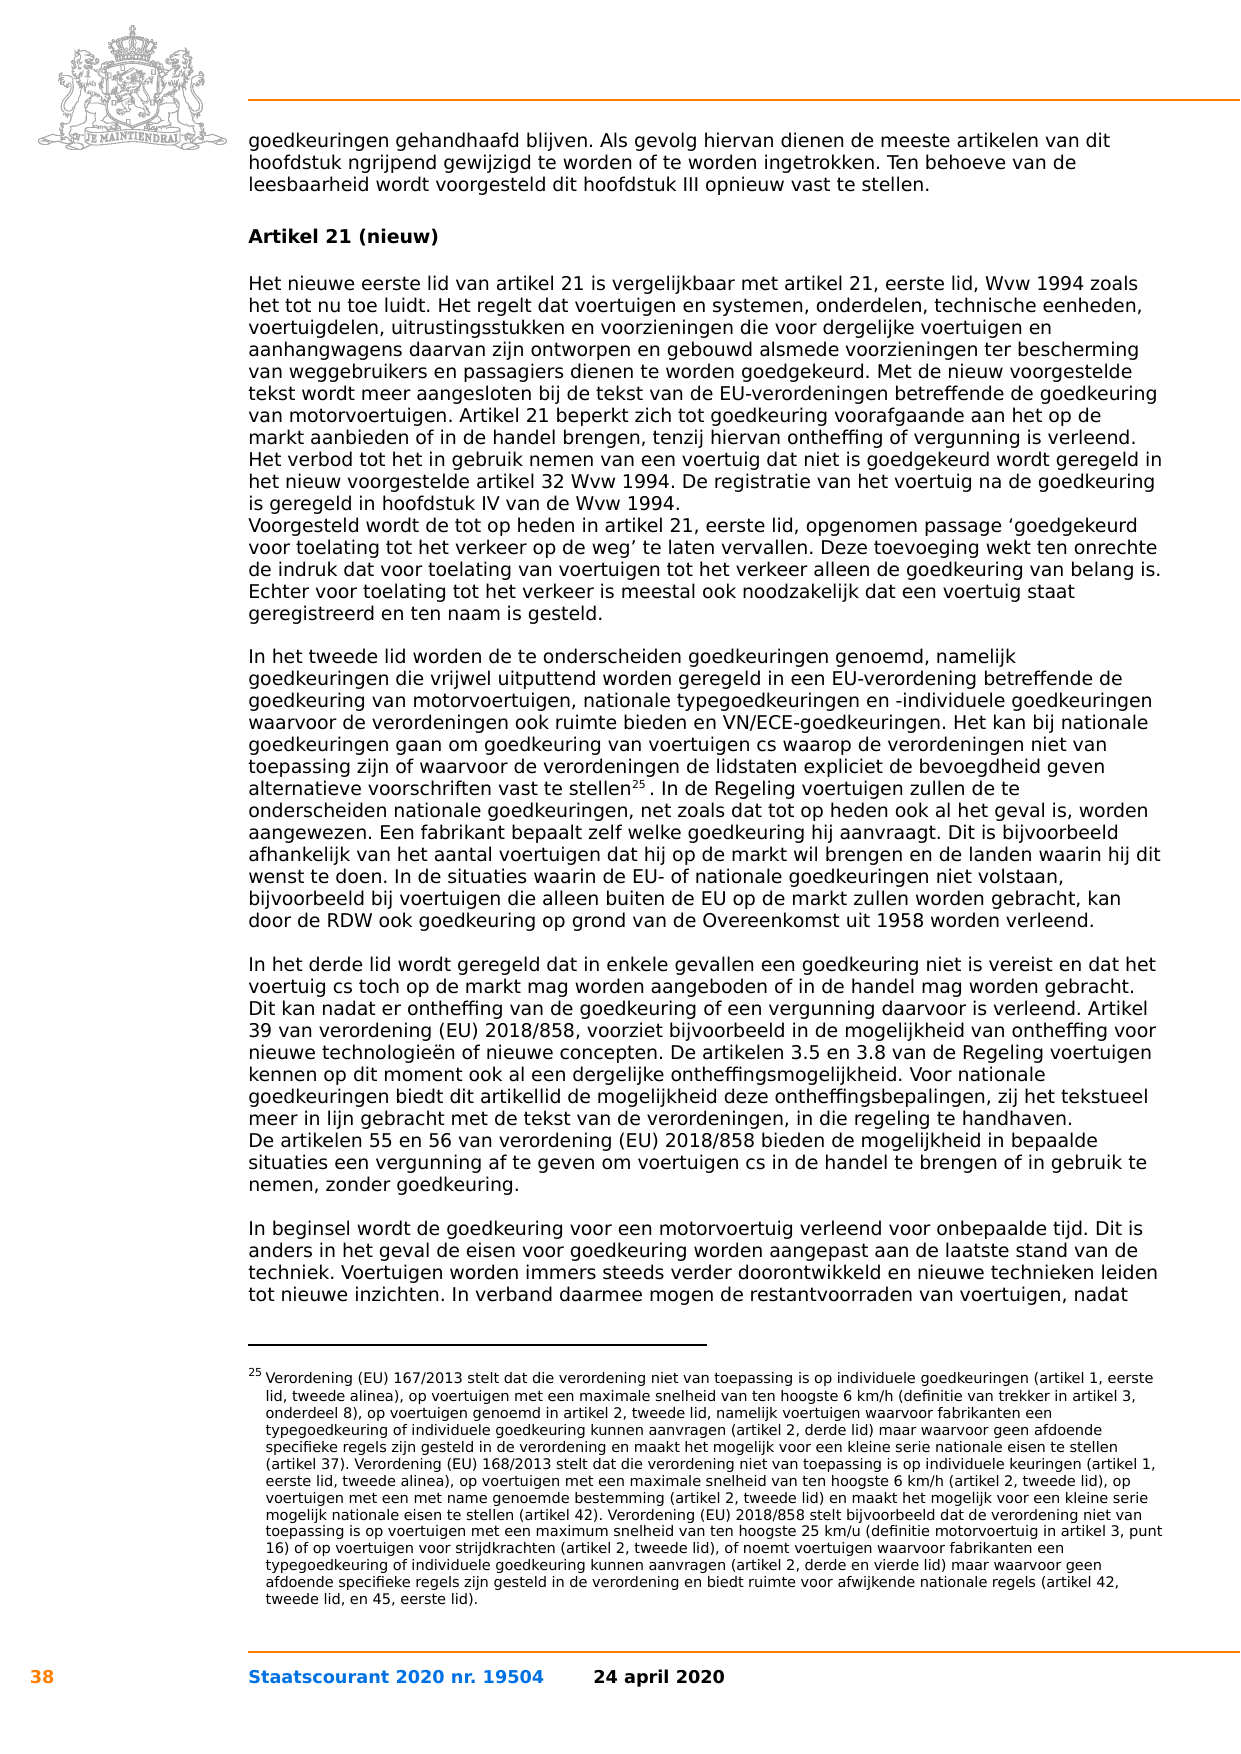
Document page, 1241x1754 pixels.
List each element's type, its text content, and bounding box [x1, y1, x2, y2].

subtitle Artikel 21 (nieuw) [248, 226, 1163, 248]
text In het tweede lid worden de te onderscheiden goedkeuringen genoemd, namelijk goedkeuringen die vrijwel uitputtend worden geregeld in een EU-verordening betreffende de goedkeuring van motorvoertuigen, nationale typegoedkeuringen en -individuele goedkeuringen waarvoor de verordeningen ook ruimte bieden en VN/ECE-goedkeuringen. Het kan bij nationale goedkeuringen gaan om goedkeuring van voertuigen cs waarop de verordeningen niet van toepassing zijn of waarvoor de verordeningen de lidstaten expliciet de bevoegdheid geven alternatieve voorschriften vast te stellen. In de Regeling voertuigen zullen de te onderscheiden nationale goedkeuringen, net zoals dat tot op heden ook al het geval is, worden aangewezen. Een fabrikant bepaalt zelf welke goedkeuring hij aanvraagt. Dit is bijvoorbeeld afhankelijk van het aantal voertuigen dat hij op de markt wil brengen en de landen waarin hij dit wenst te doen. In de situaties waarin de EU- of nationale goedkeuringen niet volstaan, bijvoorbeeld bij voertuigen die alleen buiten de EU op de markt zullen worden gebracht, kan door de RDW ook goedkeuring op grond van de Overeenkomst uit 1958 worden verleend. [248, 646, 1163, 932]
text Voorgesteld wordt de tot op heden in artikel 21, eerste lid, opgenomen passage ‘goedgekeurd voor toelating tot het verkeer op de weg’ te laten vervallen. Deze toevoeging wekt ten onrechte de indruk dat voor toelating van voertuigen tot het verkeer alleen de goedkeuring van belang is. Echter voor toelating tot het verkeer is meestal ook noodzakelijk dat een voertuig staat geregistreerd en ten naam is gesteld. [248, 514, 1163, 624]
text Het nieuwe eerste lid van artikel 21 is vergelijkbaar met artikel 21, eerste lid, Wvw 1994 zoals het tot nu toe luidt. Het regelt dat voertuigen en systemen, onderdelen, technische eenheden, voertuigdelen, uitrustingsstukken en voorzieningen die voor dergelijke voertuigen en aanhangwagens daarvan zijn ontworpen en gebouwd alsmede voorzieningen ter bescherming van weggebruikers en passagiers dienen te worden goedgekeurd. Met de nieuw voorgestelde tekst wordt meer aangesloten bij de tekst van de EU-verordeningen betreffende de goedkeuring van motorvoertuigen. Artikel 21 beperkt zich tot goedkeuring voorafgaande aan het op de markt aanbieden of in de handel brengen, tenzij hiervan ontheffing of vergunning is verleend. Het verbod tot het in gebruik nemen van een voertuig dat niet is goedgekeurd wordt geregeld in het nieuw voorgestelde artikel 32 Wvw 1994. De registratie van het voertuig na de goedkeuring is geregeld in hoofdstuk IV van de Wvw 1994. [248, 273, 1163, 514]
text Verordening (EU) 167/2013 stelt dat die verordening niet van toepassing is op individuele goedkeuringen (artikel 1, eerste lid, tweede alinea), op voertuigen met een maximale snelheid van ten hoogste 6 km/h (definitie van trekker in artikel 3, onderdeel 8), op voertuigen genoemd in artikel 2, tweede lid, namelijk voertuigen waarvoor fabrikanten een typegoedkeuring of individuele goedkeuring kunnen aanvragen (artikel 2, derde lid) maar waarvoor geen afdoende specifieke regels zijn gesteld in de verordening en maakt het mogelijk voor een kleine serie nationale eisen te stellen (artikel 37). Verordening (EU) 168/2013 stelt dat die verordening niet van toepassing is op individuele keuringen (artikel 1, eerste lid, tweede alinea), op voertuigen met een maximale snelheid van ten hoogste 6 km/h (artikel 2, tweede lid), op voertuigen met een met name genoemde bestemming (artikel 2, tweede lid) en maakt het mogelijk voor een kleine serie mogelijk nationale eisen te stellen (artikel 42). Verordening (EU) 2018/858 stelt bijvoorbeeld dat de verordening niet van toepassing is op voertuigen met een maximum snelheid van ten hoogste 25 km/u (definitie motorvoertuig in artikel 3, punt 16) of op voertuigen voor strijdkrachten (artikel 2, tweede lid), of noemt voertuigen waarvoor fabrikanten een typegoedkeuring of individuele goedkeuring kunnen aanvragen (artikel 2, derde en vierde lid) maar waarvoor geen afdoende specifieke regels zijn gesteld in de verordening en biedt ruimte voor afwijkende nationale regels (artikel 42, tweede lid, en 45, eerste lid). [248, 1366, 1163, 1608]
text In beginsel wordt de goedkeuring voor een motorvoertuig verleend voor onbepaalde tijd. Dit is anders in het geval de eisen voor goedkeuring worden aangepast aan de laatste stand van de techniek. Voertuigen worden immers steeds verder doorontwikkeld en nieuwe technieken leiden tot nieuwe inzichten. In verband daarmee mogen de restantvoorraden van voertuigen, nadat [248, 1218, 1163, 1306]
text De artikelen 55 en 56 van verordening (EU) 2018/858 bieden de mogelijkheid in bepaalde situaties een vergunning af te geven om voertuigen cs in de handel te brengen of in gebruik te nemen, zonder goedkeuring. [248, 1130, 1163, 1196]
text goedkeuringen gehandhaafd blijven. Als gevolg hiervan dienen de meeste artikelen van dit hoofdstuk ngrijpend gewijzigd te worden of te worden ingetrokken. Ten behoeve van de leesbaarheid wordt voorgesteld dit hoofdstuk III opnieuw vast te stellen. [248, 130, 1163, 196]
picture [38, 25, 227, 150]
text In het derde lid wordt geregeld dat in enkele gevallen een goedkeuring niet is vereist en dat het voertuig cs toch op de markt mag worden aangeboden of in de handel mag worden gebracht. Dit kan nadat er ontheffing van de goedkeuring of een vergunning daarvoor is verleend. Artikel 39 van verordening (EU) 2018/858, voorziet bijvoorbeeld in de mogelijkheid van ontheffing voor nieuwe technologieën of nieuwe concepten. De artikelen 3.5 en 3.8 van de Regeling voertuigen kennen op dit moment ook al een dergelijke ontheffingsmogelijkheid. Voor nationale goedkeuringen biedt dit artikellid de mogelijkheid deze ontheffingsbepalingen, zij het tekstueel meer in lijn gebracht met de tekst van de verordeningen, in die regeling te handhaven. [248, 954, 1163, 1130]
